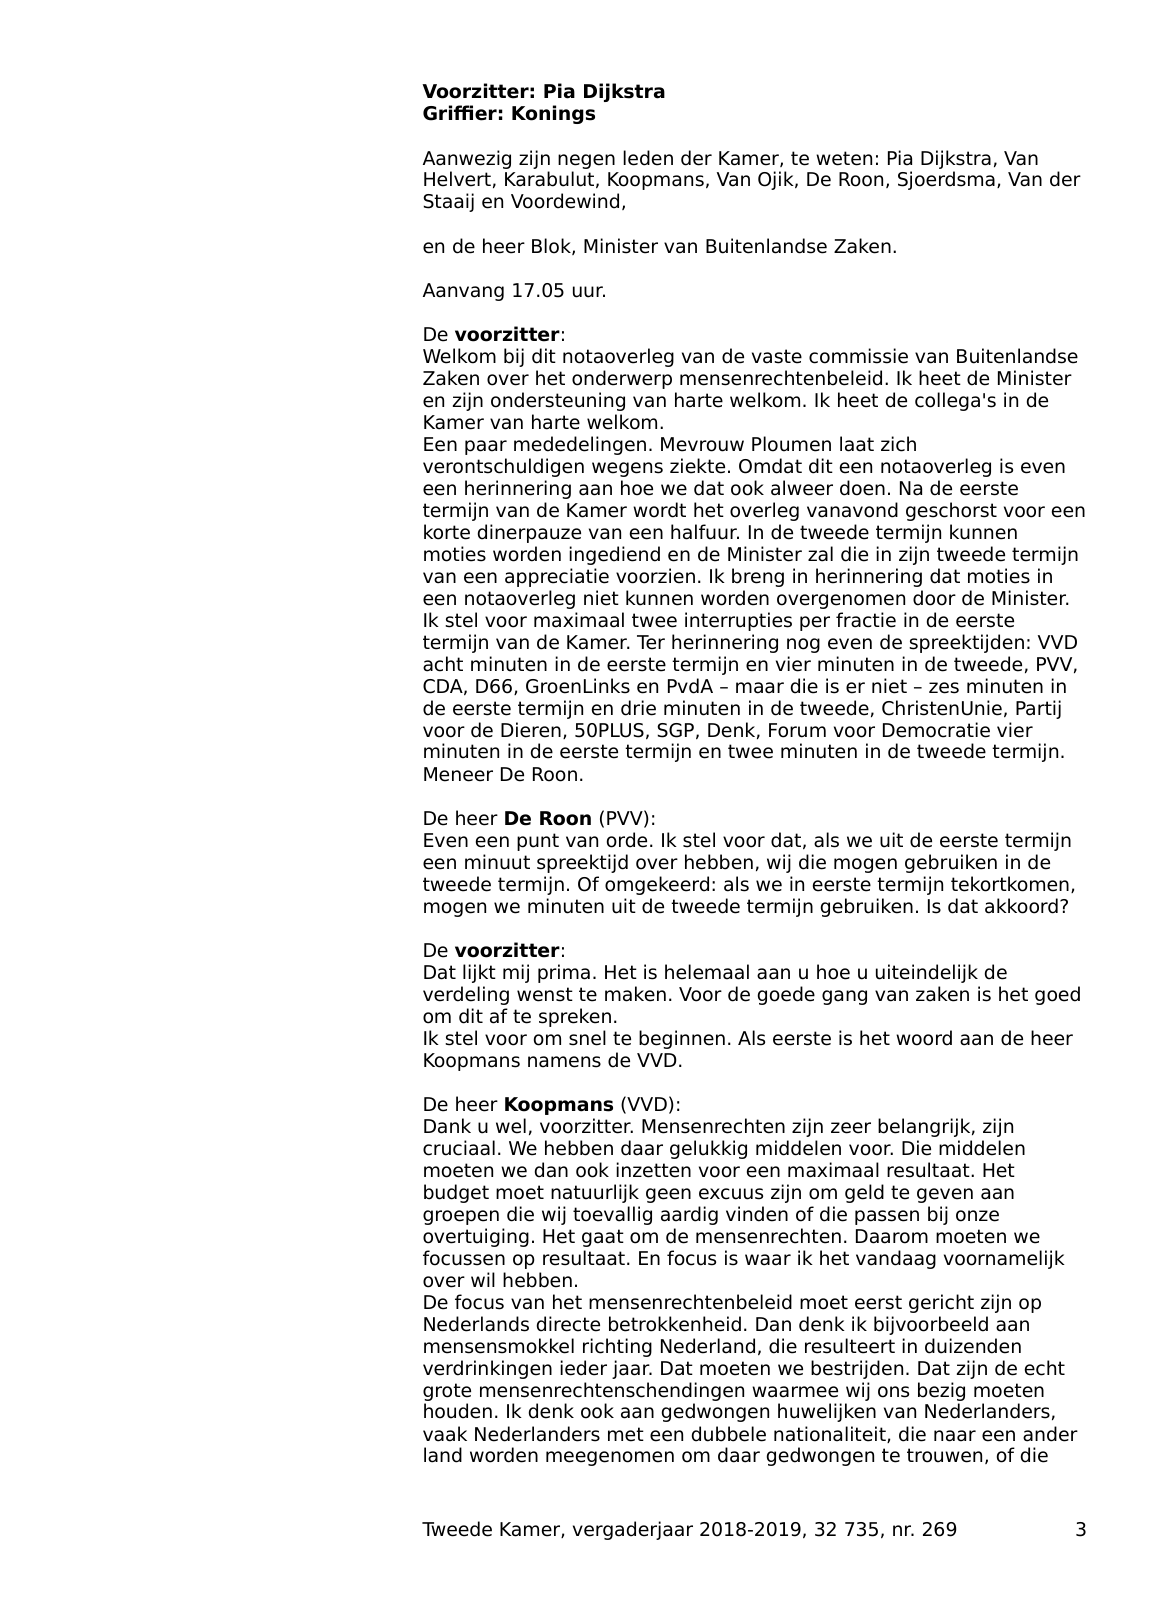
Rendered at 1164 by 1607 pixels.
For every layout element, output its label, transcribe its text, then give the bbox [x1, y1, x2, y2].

text Voorzitter: Pia Dijkstra [422, 81, 1087, 103]
text De heer De Roon (PVV): [422, 808, 1087, 829]
text Aanvang 17.05 uur. [422, 280, 1087, 302]
text De focus van het mensenrechtenbeleid moet eerst gericht zijn op Nederlands directe betrokkenheid. Dan denk ik bijvoorbeeld aan mensensmokkel richting Nederland, die resulteert in duizenden verdrinkingen ieder jaar. Dat moeten we bestrijden. Dat zijn de echt grote mensenrechtenschendingen waarmee wij ons bezig moeten houden. Ik denk ook aan gedwongen huwelijken van Nederlanders, vaak Nederlanders met een dubbele nationaliteit, die naar een ander land worden meegenomen om daar gedwongen te trouwen, of die [422, 1292, 1087, 1467]
text Een paar mededelingen. Mevrouw Ploumen laat zich verontschuldigen wegens ziekte. Omdat dit een notaoverleg is even een herinnering aan hoe we dat ook alweer doen. Na de eerste termijn van de Kamer wordt het overleg vanavond geschorst voor een korte dinerpauze van een halfuur. In de tweede termijn kunnen moties worden ingediend en de Minister zal die in zijn tweede termijn van een appreciatie voorzien. Ik breng in herinnering dat moties in een notaoverleg niet kunnen worden overgenomen door de Minister. Ik stel voor maximaal twee interrupties per fractie in de eerste termijn van de Kamer. Ter herinnering nog even de spreektijden: VVD acht minuten in de eerste termijn en vier minuten in de tweede, PVV, CDA, D66, GroenLinks en PvdA – maar die is er niet – zes minuten in de eerste termijn en drie minuten in de tweede, ChristenUnie, Partij voor de Dieren, 50PLUS, SGP, Denk, Forum voor Democratie vier minuten in de eerste termijn en twee minuten in de tweede termijn. [422, 434, 1087, 763]
text Even een punt van orde. Ik stel voor dat, als we uit de eerste termijn een minuut spreektijd over hebben, wij die mogen gebruiken in de tweede termijn. Of omgekeerd: als we in eerste termijn tekortkomen, mogen we minuten uit de tweede termijn gebruiken. Is dat akkoord? [422, 829, 1087, 917]
text De voorzitter: [422, 324, 1087, 346]
text en de heer Blok, Minister van Buitenlandse Zaken. [422, 236, 1087, 257]
text Dank u wel, voorzitter. Mensenrechten zijn zeer belangrijk, zijn cruciaal. We hebben daar gelukkig middelen voor. Die middelen moeten we dan ook inzetten voor een maximaal resultaat. Het budget moet natuurlijk geen excuus zijn om geld te geven aan groepen die wij toevallig aardig vinden of die passen bij onze overtuiging. Het gaat om de mensenrechten. Daarom moeten we focussen op resultaat. En focus is waar ik het vandaag voornamelijk over wil hebben. [422, 1116, 1087, 1292]
text Welkom bij dit notaoverleg van de vaste commissie van Buitenlandse Zaken over het onderwerp mensenrechtenbeleid. Ik heet de Minister en zijn ondersteuning van harte welkom. Ik heet de collega's in de Kamer van harte welkom. [422, 346, 1087, 434]
text De heer Koopmans (VVD): [422, 1094, 1087, 1116]
text Aanwezig zijn negen leden der Kamer, te weten: Pia Dijkstra, Van Helvert, Karabulut, Koopmans, Van Ojik, De Roon, Sjoerdsma, Van der Staaij en Voordewind, [422, 147, 1087, 213]
text Griffier: Konings [422, 103, 1087, 125]
text Meneer De Roon. [422, 763, 1087, 785]
text Dat lijkt mij prima. Het is helemaal aan u hoe u uiteindelijk de verdeling wenst te maken. Voor de goede gang van zaken is het goed om dit af te spreken. [422, 962, 1087, 1028]
text De voorzitter: [422, 940, 1087, 962]
text Ik stel voor om snel te beginnen. Als eerste is het woord aan de heer Koopmans namens de VVD. [422, 1028, 1087, 1072]
